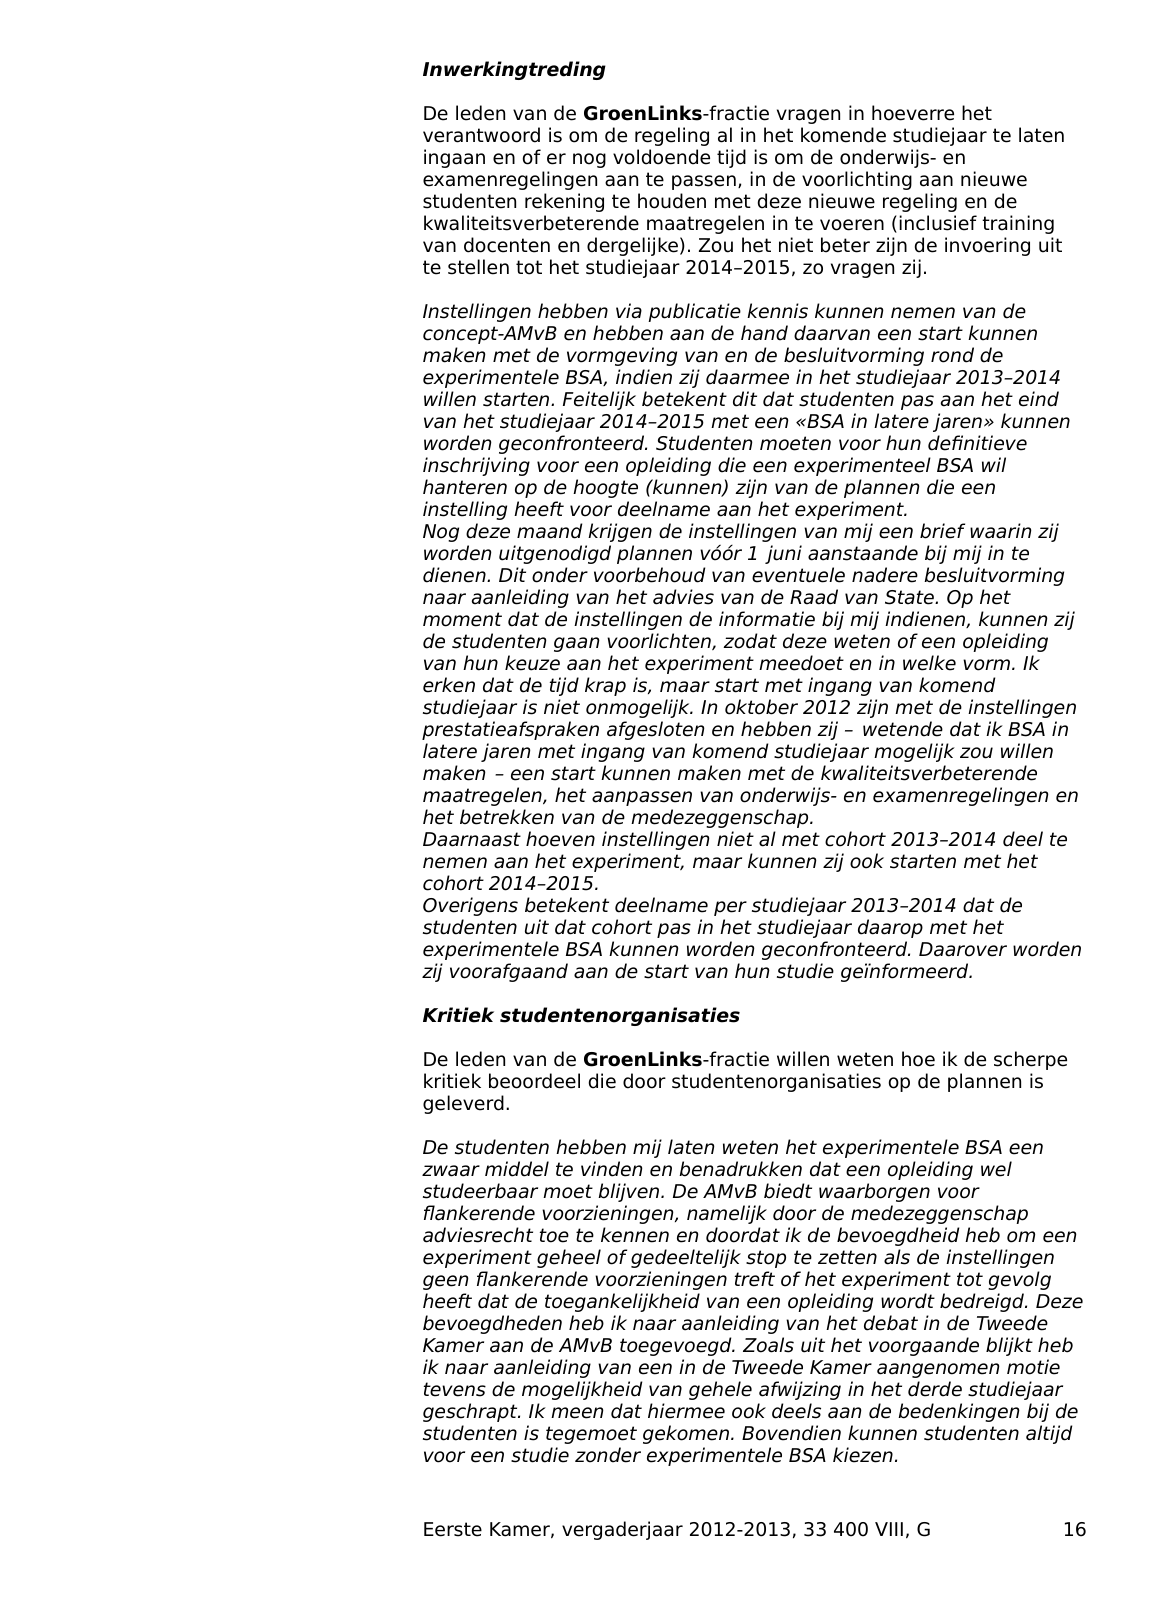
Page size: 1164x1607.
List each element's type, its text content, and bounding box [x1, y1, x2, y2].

text Overigens betekent deelname per studiejaar 2013–2014 dat de studenten uit dat cohort pas in het studiejaar daarop met het experimentele BSA kunnen worden geconfronteerd. Daarover worden zij voorafgaand aan de start van hun studie geïnformeerd. [422, 895, 1087, 983]
text De leden van de GroenLinks-fractie willen weten hoe ik de scherpe kritiek beoordeel die door studentenorganisaties op de plannen is geleverd. [422, 1049, 1087, 1115]
text De leden van de GroenLinks-fractie vragen in hoeverre het verantwoord is om de regeling al in het komende studiejaar te laten ingaan en of er nog voldoende tijd is om de onderwijs- en examenregelingen aan te passen, in de voorlichting aan nieuwe studenten rekening te houden met deze nieuwe regeling en de kwaliteitsverbeterende maatregelen in te voeren (inclusief training van docenten en dergelijke). Zou het niet beter zijn de invoering uit te stellen tot het studiejaar 2014–2015, zo vragen zij. [422, 103, 1087, 279]
text De studenten hebben mij laten weten het experimentele BSA een zwaar middel te vinden en benadrukken dat een opleiding wel studeerbaar moet blijven. De AMvB biedt waarborgen voor flankerende voorzieningen, namelijk door de medezeggenschap adviesrecht toe te kennen en doordat ik de bevoegdheid heb om een experiment geheel of gedeeltelijk stop te zetten als de instellingen geen flankerende voorzieningen treft of het experiment tot gevolg heeft dat de toegankelijkheid van een opleiding wordt bedreigd. Deze bevoegdheden heb ik naar aanleiding van het debat in de Tweede Kamer aan de AMvB toegevoegd. Zoals uit het voorgaande blijkt heb ik naar aanleiding van een in de Tweede Kamer aangenomen motie tevens de mogelijkheid van gehele afwijzing in het derde studiejaar geschrapt. Ik meen dat hiermee ook deels aan de bedenkingen bij de studenten is tegemoet gekomen. Bovendien kunnen studenten altijd voor een studie zonder experimentele BSA kiezen. [422, 1137, 1087, 1467]
text Daarnaast hoeven instellingen niet al met cohort 2013–2014 deel te nemen aan het experiment, maar kunnen zij ook starten met het cohort 2014–2015. [422, 829, 1087, 895]
subtitle Inwerkingtreding [422, 59, 1087, 81]
text Instellingen hebben via publicatie kennis kunnen nemen van de concept-AMvB en hebben aan de hand daarvan een start kunnen maken met de vormgeving van en de besluitvorming rond de experimentele BSA, indien zij daarmee in het studiejaar 2013–2014 willen starten. Feitelijk betekent dit dat studenten pas aan het eind van het studiejaar 2014–2015 met een «BSA in latere jaren» kunnen worden geconfronteerd. Studenten moeten voor hun definitieve inschrijving voor een opleiding die een experimenteel BSA wil hanteren op de hoogte (kunnen) zijn van de plannen die een instelling heeft voor deelname aan het experiment. [422, 301, 1087, 521]
text Nog deze maand krijgen de instellingen van mij een brief waarin zij worden uitgenodigd plannen vóór 1 juni aanstaande bij mij in te dienen. Dit onder voorbehoud van eventuele nadere besluitvorming naar aanleiding van het advies van de Raad van State. Op het moment dat de instellingen de informatie bij mij indienen, kunnen zij de studenten gaan voorlichten, zodat deze weten of een opleiding van hun keuze aan het experiment meedoet en in welke vorm. Ik erken dat de tijd krap is, maar start met ingang van komend studiejaar is niet onmogelijk. In oktober 2012 zijn met de instellingen prestatieafspraken afgesloten en hebben zij – wetende dat ik BSA in latere jaren met ingang van komend studiejaar mogelijk zou willen maken – een start kunnen maken met de kwaliteitsverbeterende maatregelen, het aanpassen van onderwijs- en examenregelingen en het betrekken van de medezeggenschap. [422, 521, 1087, 829]
subtitle Kritiek studentenorganisaties [422, 1005, 1087, 1027]
